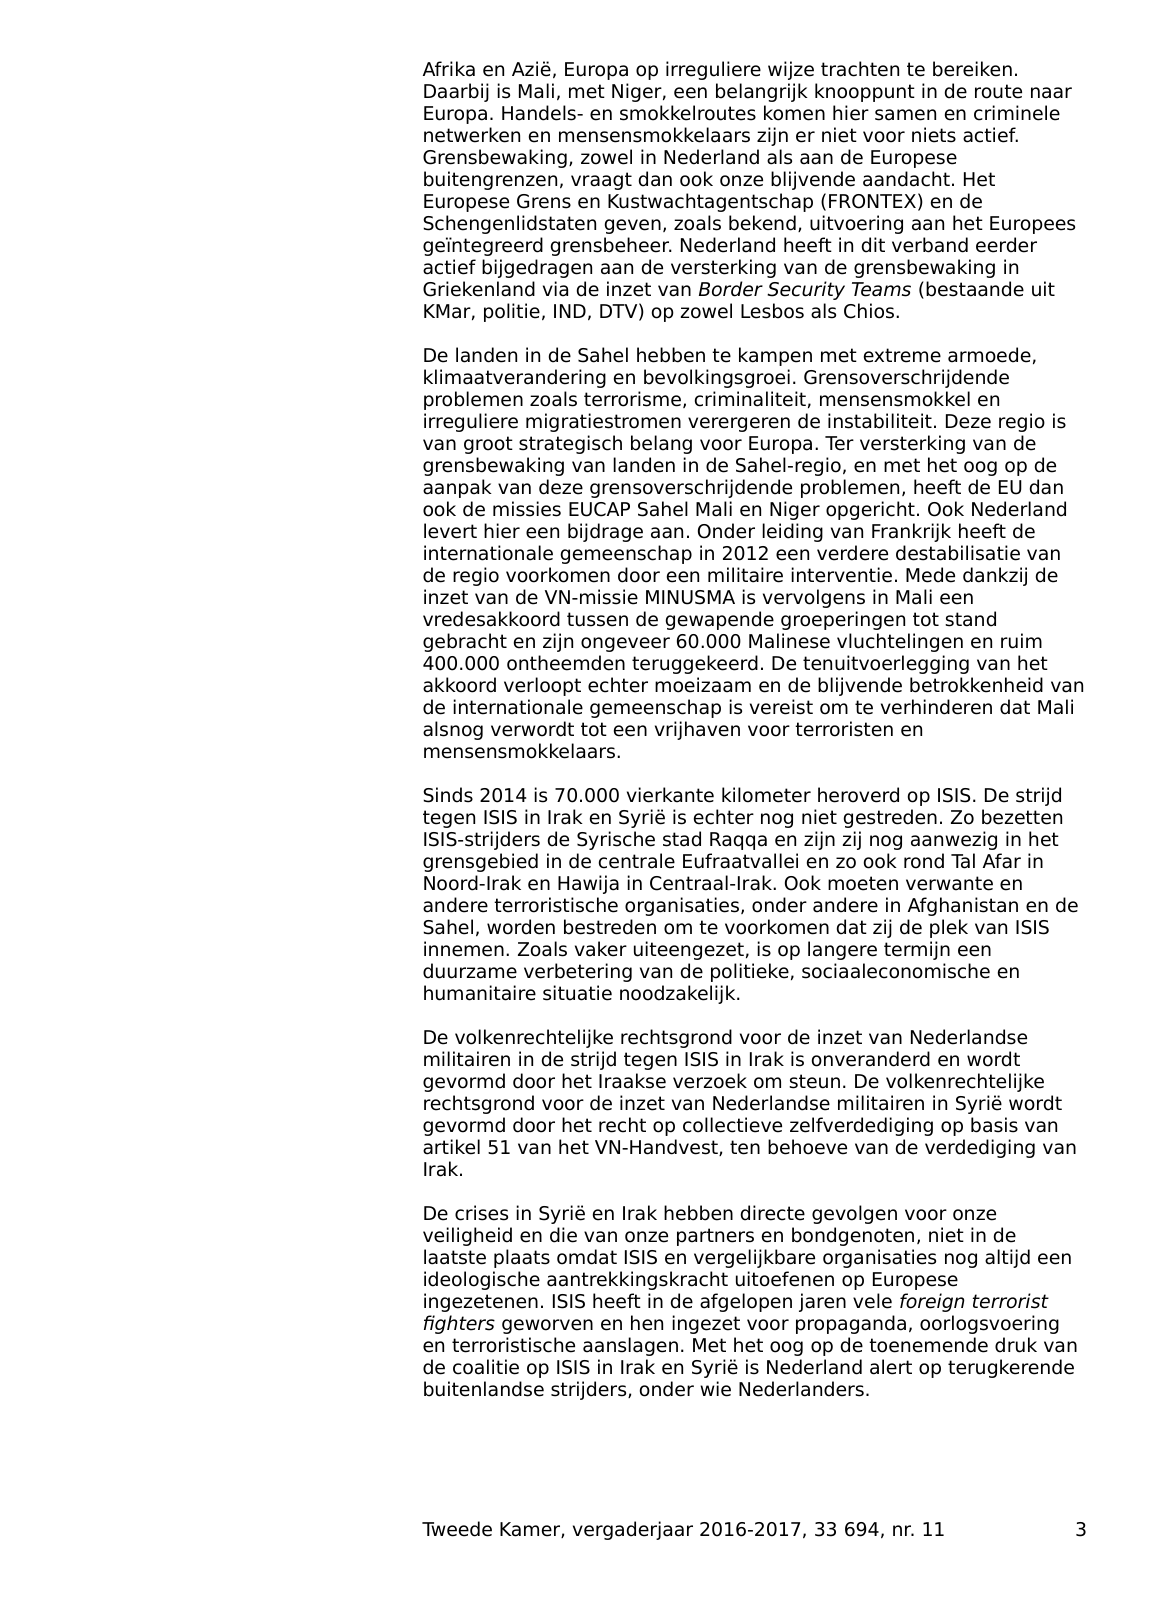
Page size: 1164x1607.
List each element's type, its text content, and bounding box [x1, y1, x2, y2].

text De volkenrechtelijke rechtsgrond voor de inzet van Nederlandse militairen in de strijd tegen ISIS in Irak is onveranderd en wordt gevormd door het Iraakse verzoek om steun. De volkenrechtelijke rechtsgrond voor de inzet van Nederlandse militairen in Syrië wordt gevormd door het recht op collectieve zelfverdediging op basis van artikel 51 van het VN-Handvest, ten behoeve van de verdediging van Irak. [422, 1027, 1087, 1181]
text De crises in Syrië en Irak hebben directe gevolgen voor onze veiligheid en die van onze partners en bondgenoten, niet in de laatste plaats omdat ISIS en vergelijkbare organisaties nog altijd een ideologische aantrekkingskracht uitoefenen op Europese ingezetenen. ISIS heeft in de afgelopen jaren vele foreign terrorist fighters geworven en hen ingezet voor propaganda, oorlogsvoering en terroristische aanslagen. Met het oog op de toenemende druk van de coalitie op ISIS in Irak en Syrië is Nederland alert op terugkerende buitenlandse strijders, onder wie Nederlanders. [422, 1203, 1087, 1401]
text Afrika en Azië, Europa op irreguliere wijze trachten te bereiken. Daarbij is Mali, met Niger, een belangrijk knooppunt in de route naar Europa. Handels- en smokkelroutes komen hier samen en criminele netwerken en mensensmokkelaars zijn er niet voor niets actief. Grensbewaking, zowel in Nederland als aan de Europese buitengrenzen, vraagt dan ook onze blijvende aandacht. Het Europese Grens en Kustwachtagentschap (FRONTEX) en de Schengenlidstaten geven, zoals bekend, uitvoering aan het Europees geïntegreerd grensbeheer. Nederland heeft in dit verband eerder actief bijgedragen aan de versterking van de grensbewaking in Griekenland via de inzet van Border Security Teams (bestaande uit KMar, politie, IND, DTV) op zowel Lesbos als Chios. [422, 59, 1087, 323]
text Sinds 2014 is 70.000 vierkante kilometer heroverd op ISIS. De strijd tegen ISIS in Irak en Syrië is echter nog niet gestreden. Zo bezetten ISIS-strijders de Syrische stad Raqqa en zijn zij nog aanwezig in het grensgebied in de centrale Eufraatvallei en zo ook rond Tal Afar in Noord-Irak en Hawija in Centraal-Irak. Ook moeten verwante en andere terroristische organisaties, onder andere in Afghanistan en de Sahel, worden bestreden om te voorkomen dat zij de plek van ISIS innemen. Zoals vaker uiteengezet, is op langere termijn een duurzame verbetering van de politieke, sociaaleconomische en humanitaire situatie noodzakelijk. [422, 785, 1087, 1004]
text De landen in de Sahel hebben te kampen met extreme armoede, klimaatverandering en bevolkingsgroei. Grensoverschrijdende problemen zoals terrorisme, criminaliteit, mensensmokkel en irreguliere migratiestromen verergeren de instabiliteit. Deze regio is van groot strategisch belang voor Europa. Ter versterking van de grensbewaking van landen in de Sahel-regio, en met het oog op de aanpak van deze grensoverschrijdende problemen, heeft de EU dan ook de missies EUCAP Sahel Mali en Niger opgericht. Ook Nederland levert hier een bijdrage aan. Onder leiding van Frankrijk heeft de internationale gemeenschap in 2012 een verdere destabilisatie van de regio voorkomen door een militaire interventie. Mede dankzij de inzet van de VN-missie MINUSMA is vervolgens in Mali een vredesakkoord tussen de gewapende groeperingen tot stand gebracht en zijn ongeveer 60.000 Malinese vluchtelingen en ruim 400.000 ontheemden teruggekeerd. De tenuitvoerlegging van het akkoord verloopt echter moeizaam en de blijvende betrokkenheid van de internationale gemeenschap is vereist om te verhinderen dat Mali alsnog verwordt tot een vrijhaven voor terroristen en mensensmokkelaars. [422, 345, 1087, 763]
